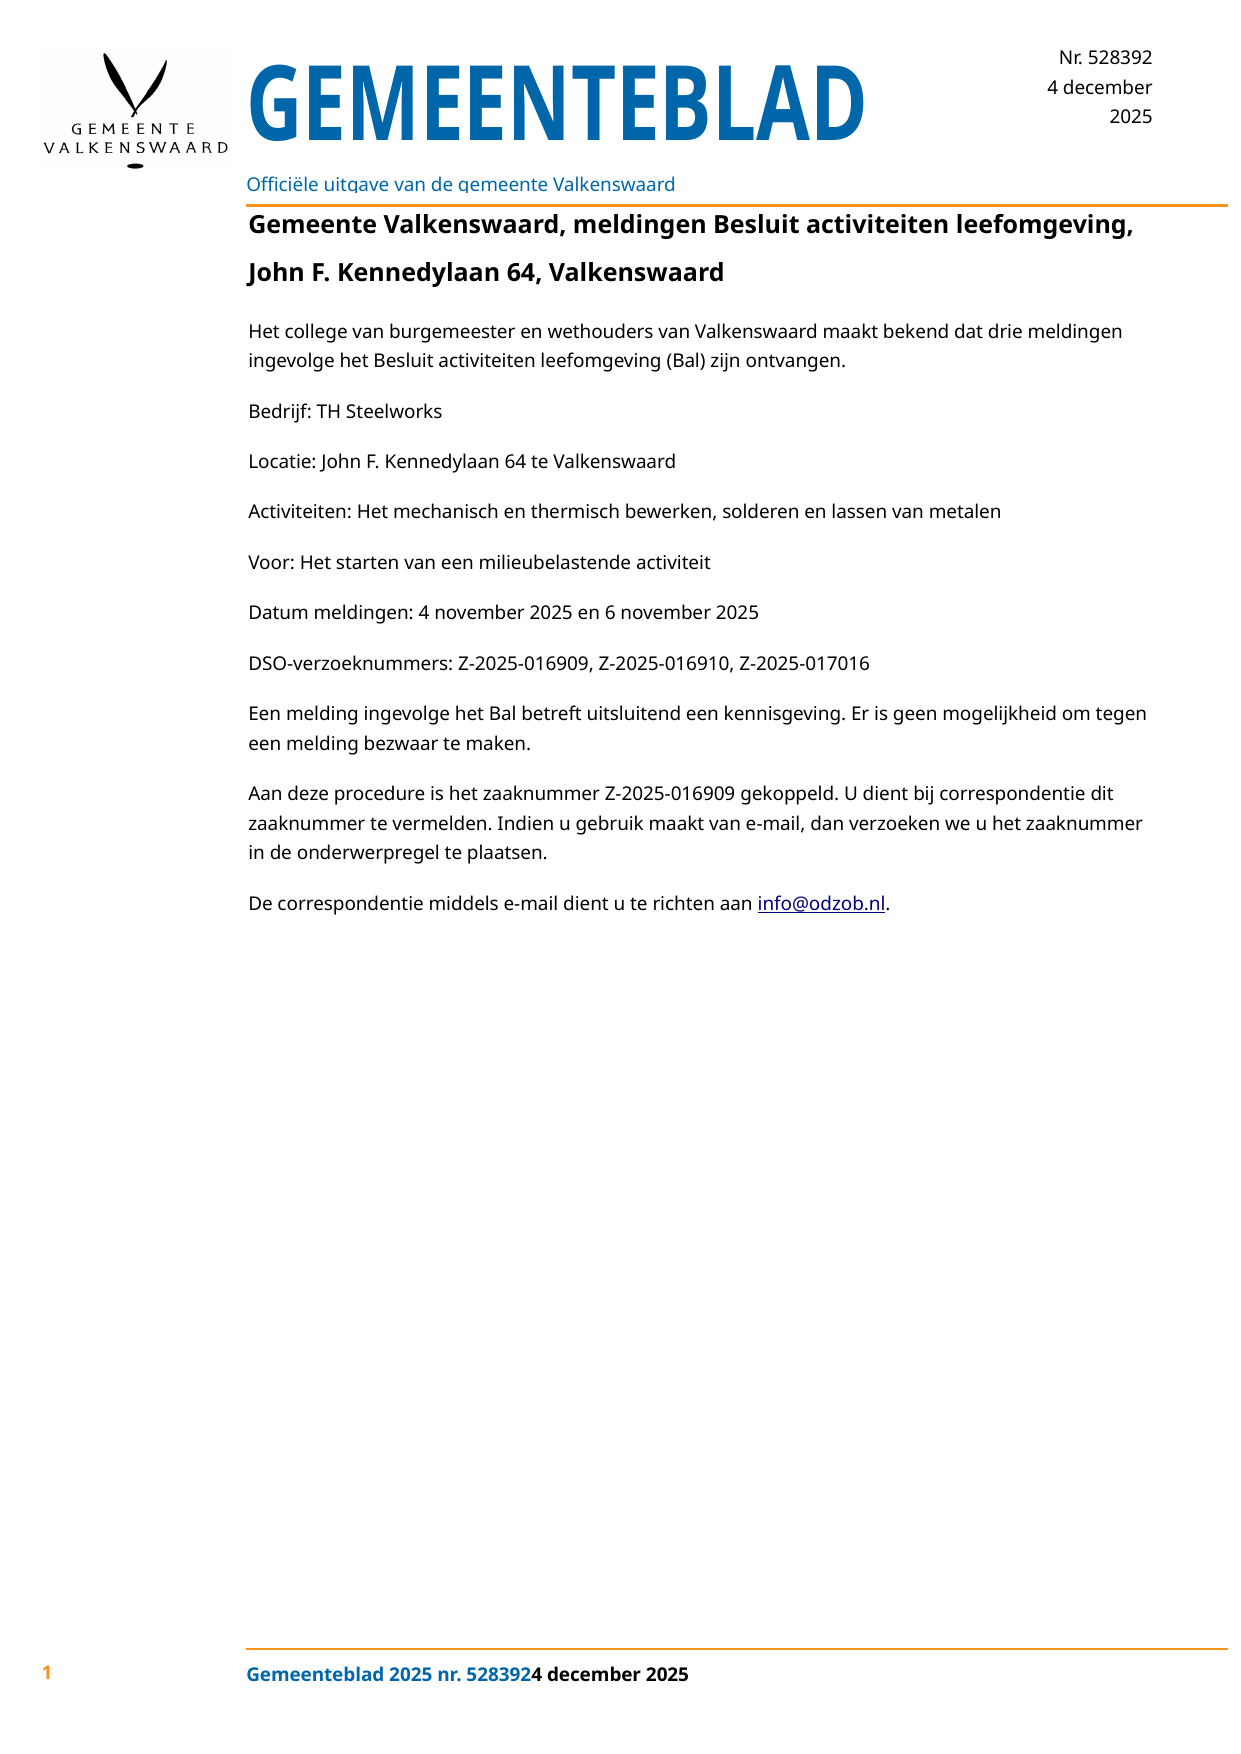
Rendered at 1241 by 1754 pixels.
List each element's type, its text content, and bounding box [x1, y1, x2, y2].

text Een melding ingevolge het Bal betreft uitsluitend een kennisgeving. Er is geen mogelijkheid om tegen een melding bezwaar te maken. [248, 700, 1152, 756]
text De correspondentie middels e-mail dient u te richten aan info@odzob.nl. [248, 890, 1152, 916]
picture [41, 47, 231, 172]
text Activiteiten: Het mechanisch en thermisch bewerken, solderen en lassen van metalen [248, 499, 1152, 524]
text Het college van burgemeester en wethouders van Valkenswaard maakt bekend dat drie meldingen ingevolge het Besluit activiteiten leefomgeving (Bal) zijn ontvangen. [248, 318, 1152, 373]
text Gemeente Valkenswaard, meldingen Besluit activiteiten leefomgeving, John F. Kennedylaan 64, Valkenswaard [248, 207, 1152, 288]
text DSO-verzoeknummers: Z-2025-016909, Z-2025-016910, Z-2025-017016 [248, 650, 1152, 676]
text Bedrijf: TH Steelworks [248, 398, 1152, 424]
text Voor: Het starten van een milieubelastende activiteit [248, 549, 1152, 575]
text Datum meldingen: 4 november 2025 en 6 november 2025 [248, 599, 1152, 625]
text Aan deze procedure is het zaaknummer Z-2025-016909 gekoppeld. U dient bij correspondentie dit zaaknummer te vermelden. Indien u gebruik maakt van e-mail, dan verzoeken we u het zaaknummer in de onderwerpregel te plaatsen. [248, 780, 1152, 865]
text Locatie: John F. Kennedylaan 64 te Valkenswaard [248, 448, 1152, 474]
